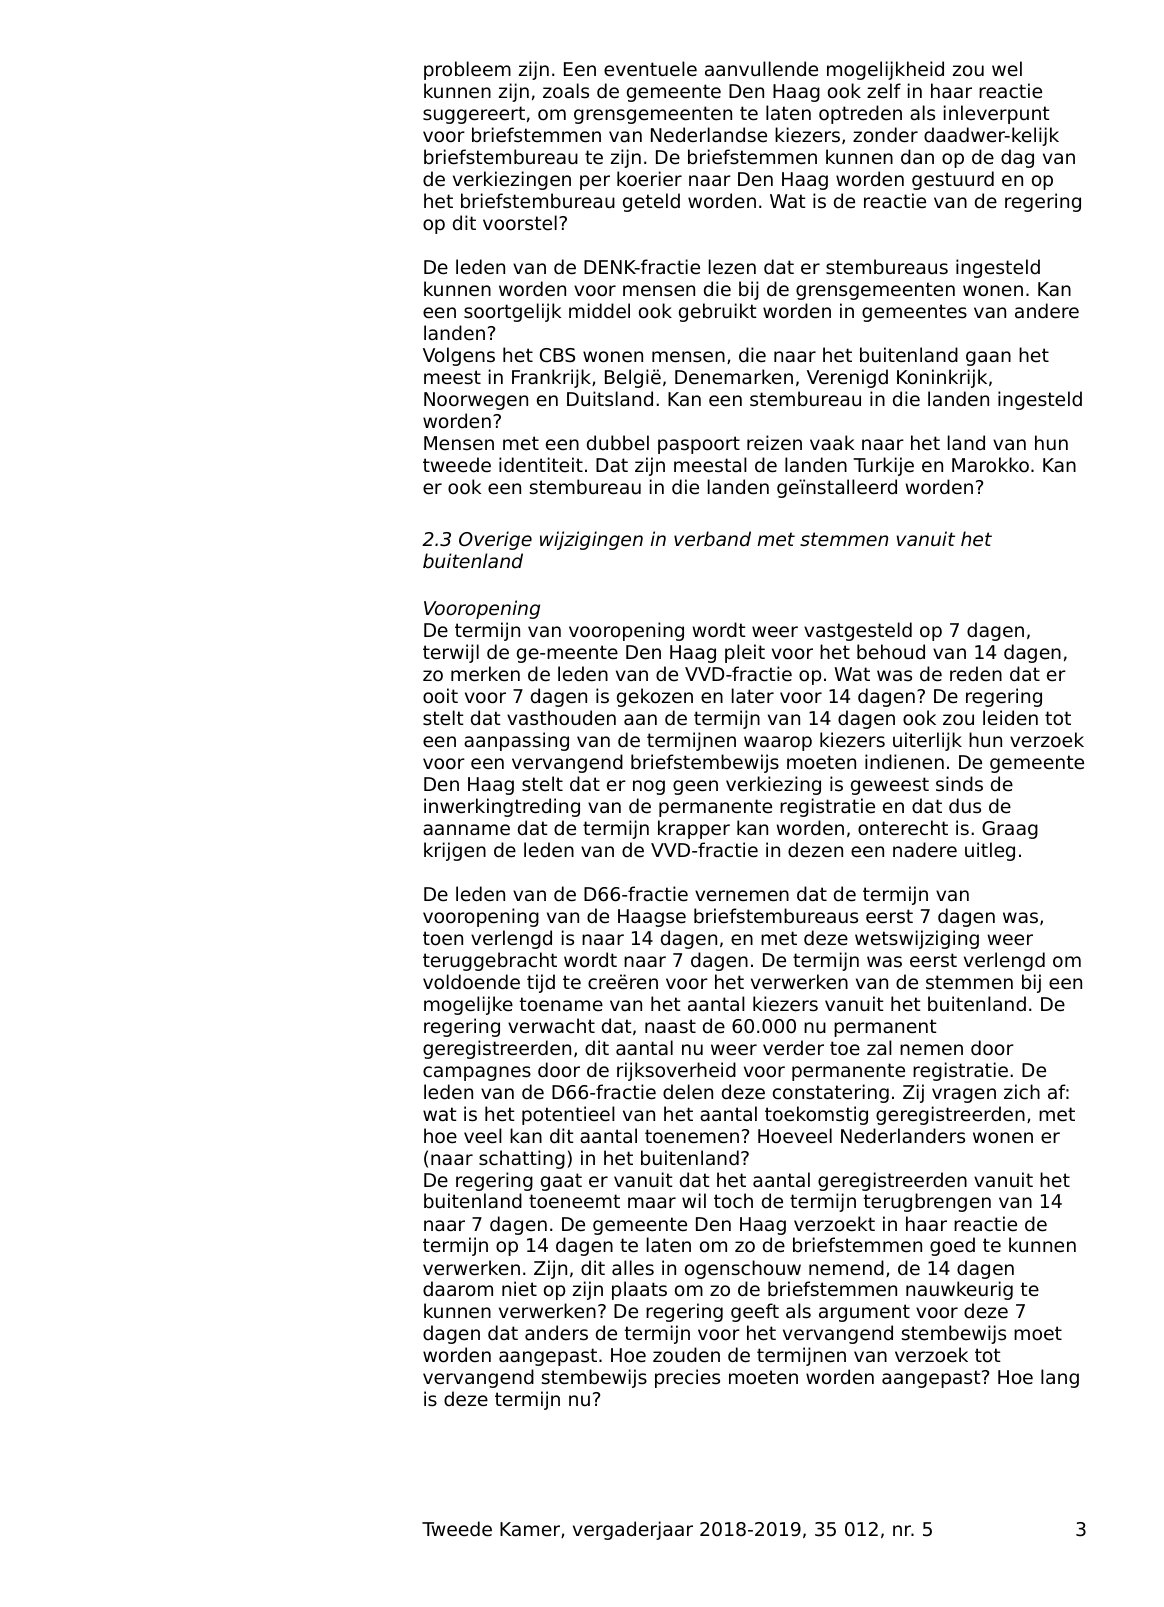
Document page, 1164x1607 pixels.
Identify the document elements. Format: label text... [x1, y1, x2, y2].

text De leden van de DENK-fractie lezen dat er stembureaus ingesteld kunnen worden voor mensen die bij de grensgemeenten wonen. Kan een soortgelijk middel ook gebruikt worden in gemeentes van andere landen? [422, 257, 1087, 345]
text Volgens het CBS wonen mensen, die naar het buitenland gaan het meest in Frankrijk, België, Denemarken, Verenigd Koninkrijk, Noorwegen en Duitsland. Kan een stembureau in die landen ingesteld worden? [422, 345, 1087, 433]
subtitle 2.3 Overige wijzigingen in verband met stemmen vanuit het buitenland [422, 529, 1087, 573]
text Mensen met een dubbel paspoort reizen vaak naar het land van hun tweede identiteit. Dat zijn meestal de landen Turkije en Marokko. Kan er ook een stembureau in die landen geïnstalleerd worden? [422, 433, 1087, 499]
subtitle Vooropening [422, 598, 1087, 620]
text De leden van de D66-fractie vernemen dat de termijn van vooropening van de Haagse briefstembureaus eerst 7 dagen was, toen verlengd is naar 14 dagen, en met deze wetswijziging weer teruggebracht wordt naar 7 dagen. De termijn was eerst verlengd om voldoende tijd te creëren voor het verwerken van de stemmen bij een mogelijke toename van het aantal kiezers vanuit het buitenland. De regering verwacht dat, naast de 60.000 nu permanent geregistreerden, dit aantal nu weer verder toe zal nemen door campagnes door de rijksoverheid voor permanente registratie. De leden van de D66-fractie delen deze constatering. Zij vragen zich af: wat is het potentieel van het aantal toekomstig geregistreerden, met hoe veel kan dit aantal toenemen? Hoeveel Nederlanders wonen er (naar schatting) in het buitenland? [422, 884, 1087, 1169]
text De termijn van vooropening wordt weer vastgesteld op 7 dagen, terwijl de ge-meente Den Haag pleit voor het behoud van 14 dagen, zo merken de leden van de VVD-fractie op. Wat was de reden dat er ooit voor 7 dagen is gekozen en later voor 14 dagen? De regering stelt dat vasthouden aan de termijn van 14 dagen ook zou leiden tot een aanpassing van de termijnen waarop kiezers uiterlijk hun verzoek voor een vervangend briefstembewijs moeten indienen. De gemeente Den Haag stelt dat er nog geen verkiezing is geweest sinds de inwerkingtreding van de permanente registratie en dat dus de aanname dat de termijn krapper kan worden, onterecht is. Graag krijgen de leden van de VVD-fractie in dezen een nadere uitleg. [422, 620, 1087, 862]
text De regering gaat er vanuit dat het aantal geregistreerden vanuit het buitenland toeneemt maar wil toch de termijn terugbrengen van 14 naar 7 dagen. De gemeente Den Haag verzoekt in haar reactie de termijn op 14 dagen te laten om zo de briefstemmen goed te kunnen verwerken. Zijn, dit alles in ogenschouw nemend, de 14 dagen daarom niet op zijn plaats om zo de briefstemmen nauwkeurig te kunnen verwerken? De regering geeft als argument voor deze 7 dagen dat anders de termijn voor het vervangend stembewijs moet worden aangepast. Hoe zouden de termijnen van verzoek tot vervangend stembewijs precies moeten worden aangepast? Hoe lang is deze termijn nu? [422, 1169, 1087, 1411]
text probleem zijn. Een eventuele aanvullende mogelijkheid zou wel kunnen zijn, zoals de gemeente Den Haag ook zelf in haar reactie suggereert, om grensgemeenten te laten optreden als inleverpunt voor briefstemmen van Nederlandse kiezers, zonder daadwer-kelijk briefstembureau te zijn. De briefstemmen kunnen dan op de dag van de verkiezingen per koerier naar Den Haag worden gestuurd en op het briefstembureau geteld worden. Wat is de reactie van de regering op dit voorstel? [422, 59, 1087, 235]
